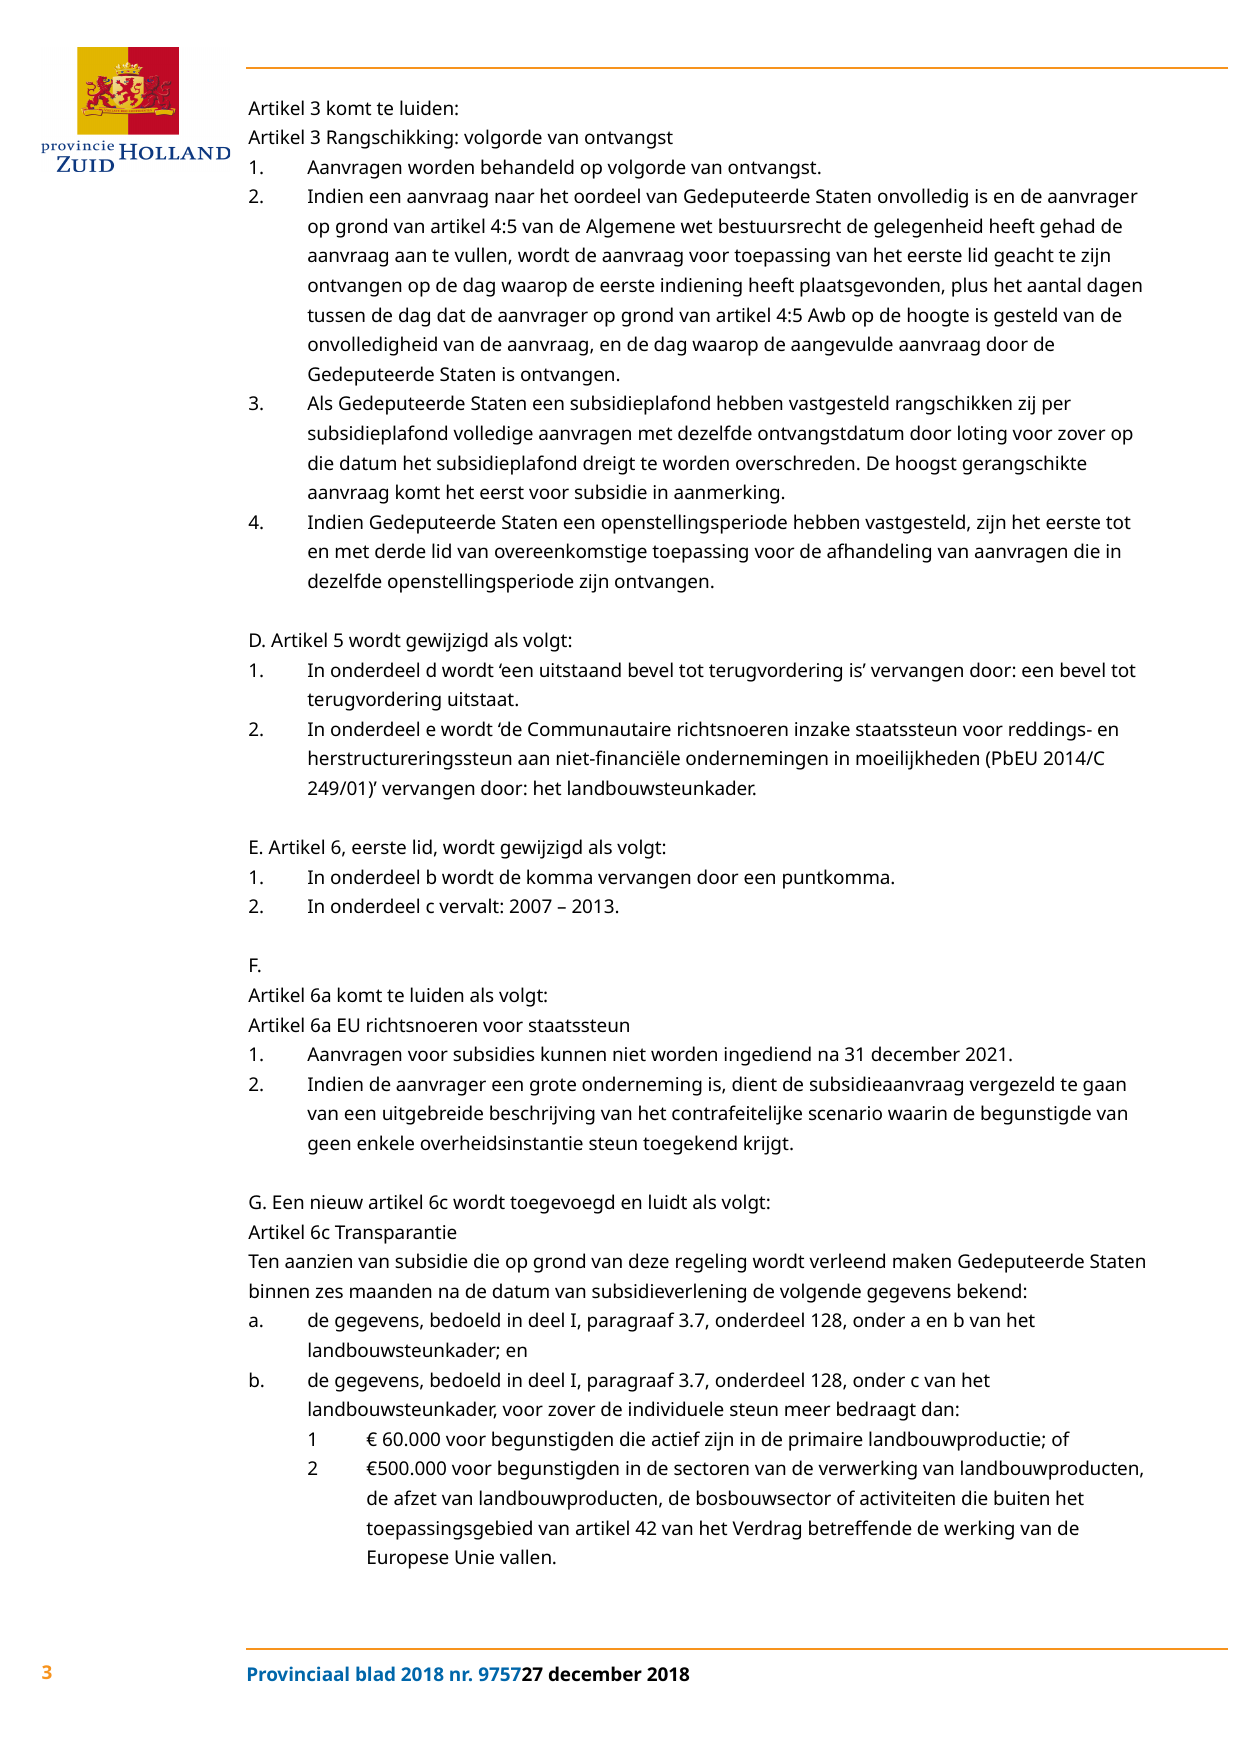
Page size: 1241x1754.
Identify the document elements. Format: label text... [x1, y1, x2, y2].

text Artikel 6a komt te luiden als volgt: [248, 982, 1152, 1008]
list In onderdeel b wordt de komma vervangen door een puntkomma. [248, 864, 1152, 890]
picture [41, 47, 231, 172]
text G. Een nieuw artikel 6c wordt toegevoegd en luidt als volgt: [248, 1189, 1152, 1215]
text Artikel 6a EU richtsnoeren voor staatssteun [248, 1012, 1152, 1038]
text F. [248, 953, 1152, 978]
list Aanvragen worden behandeld op volgorde van ontvangst. [248, 154, 1152, 180]
text Artikel 3 Rangschikking: volgorde van ontvangst [248, 124, 1152, 150]
text D. Artikel 5 wordt gewijzigd als volgt: [248, 627, 1152, 653]
list Als Gedeputeerde Staten een subsidieplafond hebben vastgesteld rangschikken zij per subsidieplafond volledige aanvragen met dezelfde ontvangstdatum door loting voor zover op die datum het subsidieplafond dreigt te worden overschreden. De hoogst gerangschikte aanvraag komt het eerst voor subsidie in aanmerking. [248, 391, 1152, 505]
list Aanvragen voor subsidies kunnen niet worden ingediend na 31 december 2021. [248, 1041, 1152, 1067]
list de gegevens, bedoeld in deel I, paragraaf 3.7, onderdeel 128, onder c van het landbouwsteunkader, voor zover de individuele steun meer bedraagt dan: [248, 1367, 1152, 1422]
list Indien een aanvraag naar het oordeel van Gedeputeerde Staten onvolledig is en de aanvrager op grond van artikel 4:5 van de Algemene wet bestuursrecht de gelegenheid heeft gehad de aanvraag aan te vullen, wordt de aanvraag voor toepassing van het eerste lid geacht te zijn ontvangen op de dag waarop de eerste indiening heeft plaatsgevonden, plus het aantal dagen tussen de dag dat de aanvrager op grond van artikel 4:5 Awb op de hoogte is gesteld van de onvolledigheid van de aanvraag, en de dag waarop de aangevulde aanvraag door de Gedeputeerde Staten is ontvangen. [248, 183, 1152, 387]
text Artikel 6c Transparantie [248, 1219, 1152, 1245]
list € 60.000 voor begunstigden die actief zijn in de primaire landbouwproductie; of [307, 1426, 1152, 1452]
text E. Artikel 6, eerste lid, wordt gewijzigd als volgt: [248, 834, 1152, 860]
list €500.000 voor begunstigden in de sectoren van de verwerking van landbouwproducten, de afzet van landbouwproducten, de bosbouwsector of activiteiten die buiten het toepassingsgebied van artikel 42 van het Verdrag betreffende de werking van de Europese Unie vallen. [307, 1456, 1152, 1570]
text Ten aanzien van subsidie die op grond van deze regeling wordt verleend maken Gedeputeerde Staten binnen zes maanden na de datum van subsidieverlening de volgende gegevens bekend: [248, 1248, 1152, 1304]
list de gegevens, bedoeld in deel I, paragraaf 3.7, onderdeel 128, onder a en b van het landbouwsteunkader; en [248, 1308, 1152, 1363]
text Artikel 3 komt te luiden: [248, 95, 1152, 121]
list Indien Gedeputeerde Staten een openstellingsperiode hebben vastgesteld, zijn het eerste tot en met derde lid van overeenkomstige toepassing voor de afhandeling van aanvragen die in dezelfde openstellingsperiode zijn ontvangen. [248, 509, 1152, 594]
list Indien de aanvrager een grote onderneming is, dient de subsidieaanvraag vergezeld te gaan van een uitgebreide beschrijving van het contrafeitelijke scenario waarin de begunstigde van geen enkele overheidsinstantie steun toegekend krijgt. [248, 1071, 1152, 1156]
list In onderdeel e wordt ‘de Communautaire richtsnoeren inzake staatssteun voor reddings- en herstructureringssteun aan niet-financiële ondernemingen in moeilijkheden (PbEU 2014/C 249/01)’ vervangen door: het landbouwsteunkader. [248, 716, 1152, 801]
list In onderdeel d wordt ‘een uitstaand bevel tot terugvordering is’ vervangen door: een bevel tot terugvordering uitstaat. [248, 657, 1152, 712]
list In onderdeel c vervalt: 2007 – 2013. [248, 893, 1152, 919]
